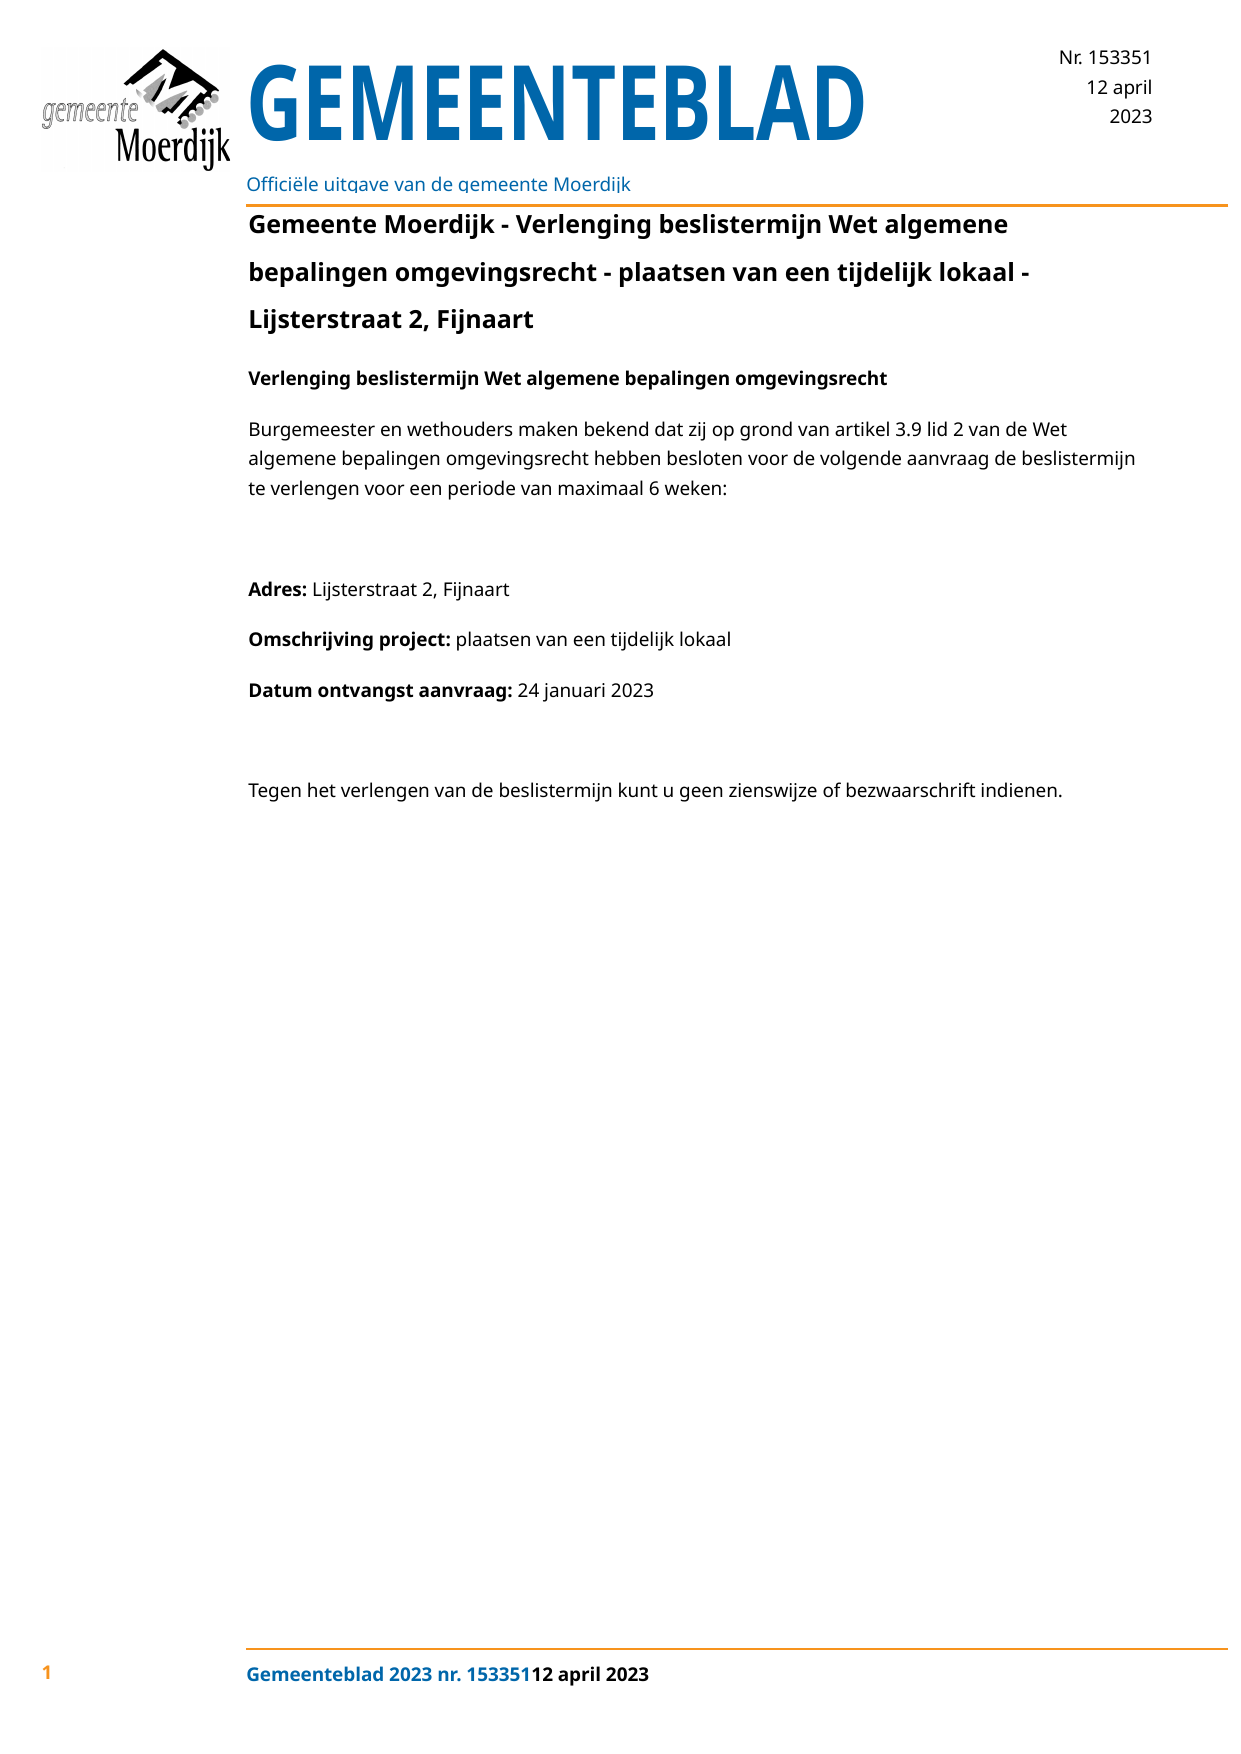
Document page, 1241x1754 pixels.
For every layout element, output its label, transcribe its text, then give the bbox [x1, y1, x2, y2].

text Burgemeester en wethouders maken bekend dat zij op grond van artikel 3.9 lid 2 van de Wet algemene bepalingen omgevingsrecht hebben besloten voor de volgende aanvraag de beslistermijn te verlengen voor een periode van maximaal 6 weken: [248, 416, 1152, 501]
text Verlenging beslistermijn Wet algemene bepalingen omgevingsrecht [248, 366, 1152, 391]
picture [41, 47, 231, 172]
text Adres: Lijsterstraat 2, Fijnaart [248, 576, 1152, 602]
text Tegen het verlengen van de beslistermijn kunt u geen zienswijze of bezwaarschrift indienen. [248, 778, 1152, 803]
text Omschrijving project: plaatsen van een tijdelijk lokaal [248, 626, 1152, 652]
text Gemeente Moerdijk - Verlenging beslistermijn Wet algemene bepalingen omgevingsrecht - plaatsen van een tijdelijk lokaal - Lijsterstraat 2, Fijnaart [248, 207, 1152, 336]
text Datum ontvangst aanvraag: 24 januari 2023 [248, 677, 1152, 702]
